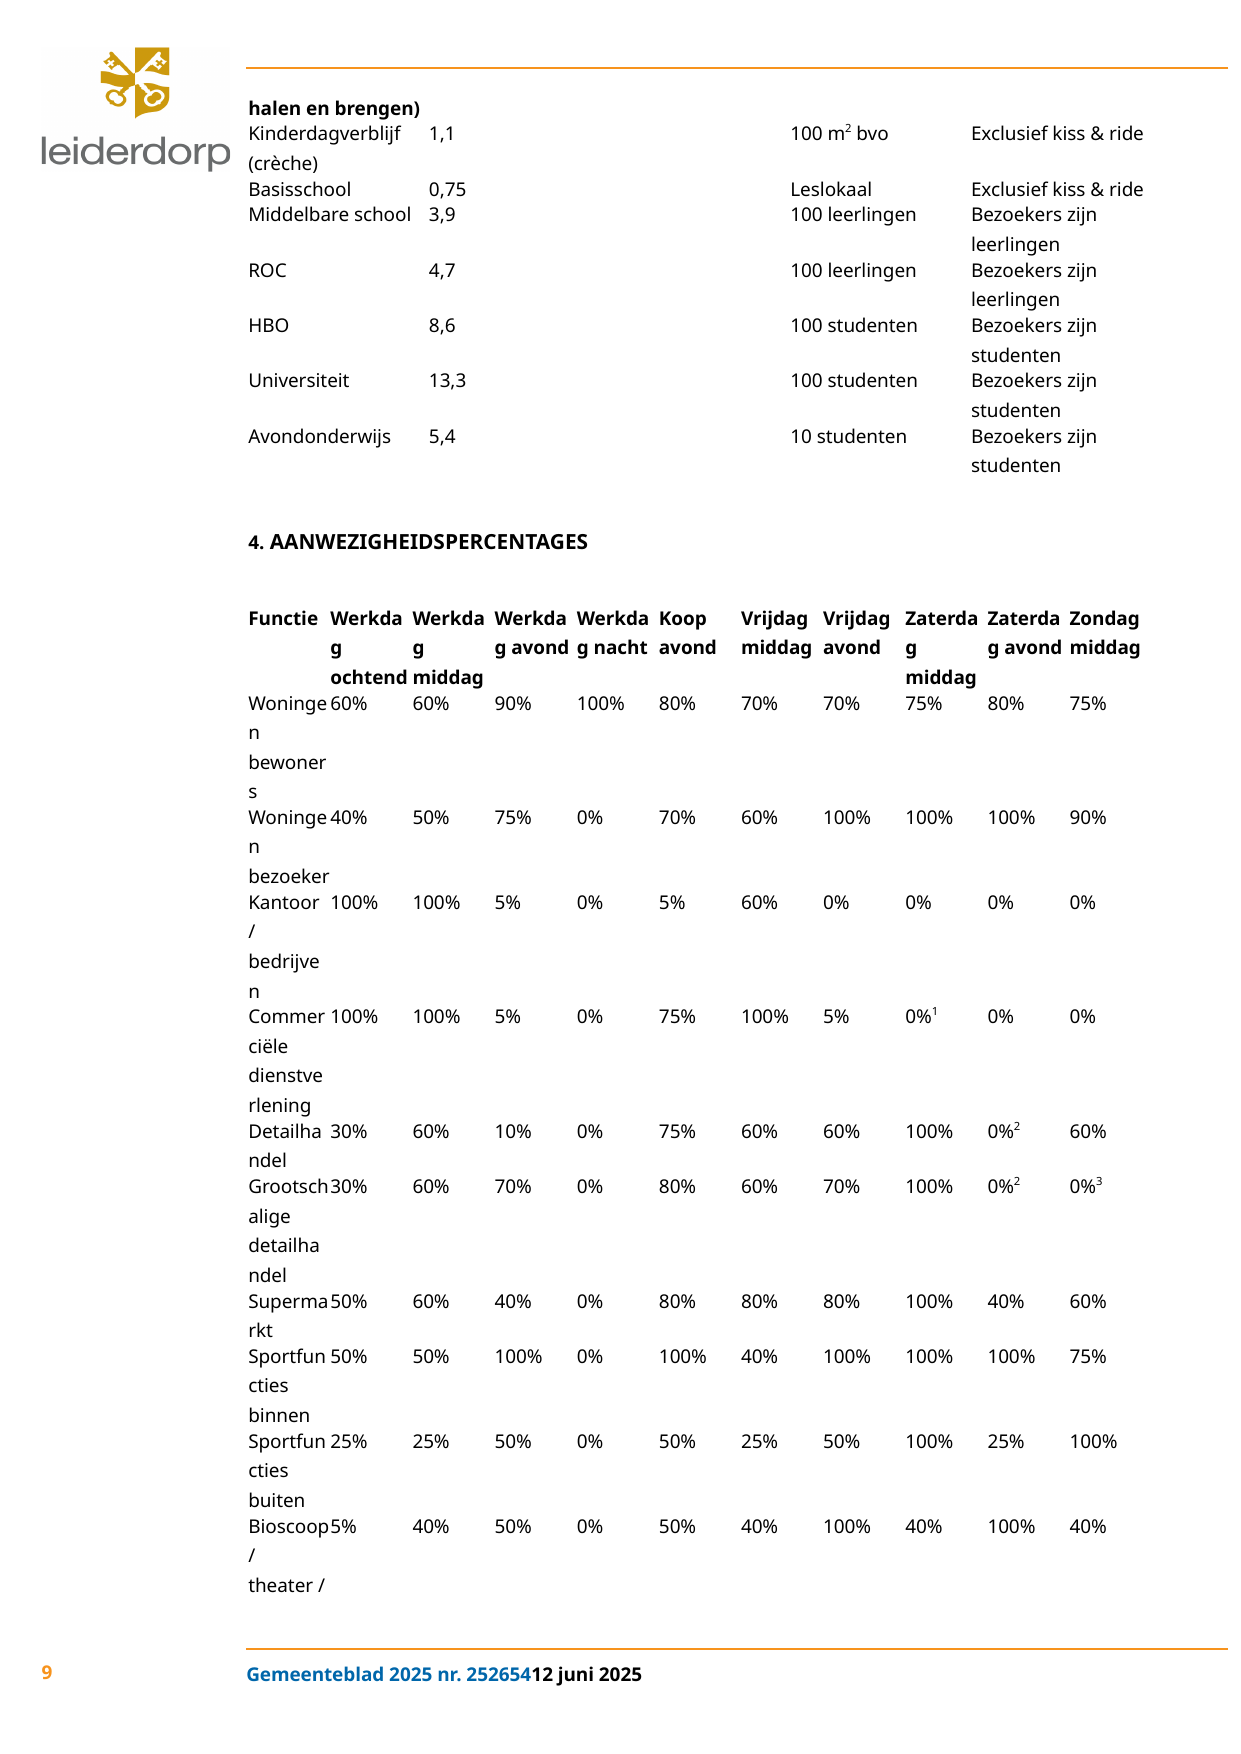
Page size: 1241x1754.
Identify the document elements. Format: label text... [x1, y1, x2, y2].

table_cell 0% [987, 889, 1069, 1003]
table_cell 40% [905, 1513, 987, 1598]
table_header Vrijdag middag [741, 605, 823, 690]
table_cell 100% [905, 1343, 987, 1428]
table_cell 60% [1069, 1288, 1152, 1343]
table_cell 50% [494, 1513, 577, 1598]
table_cell 3,9 [429, 202, 609, 257]
picture [41, 47, 231, 172]
table_cell 80% [987, 690, 1069, 804]
table_cell 10 studenten [790, 423, 971, 478]
table_cell 100% [659, 1343, 741, 1428]
table_cell 80% [823, 1288, 905, 1343]
table_cell Kinderdagverblijf (crèche) [248, 121, 429, 176]
table_cell 60% [741, 1118, 823, 1173]
table_cell Sportfuncties binnen [248, 1343, 330, 1428]
table_cell 100% [905, 1428, 987, 1513]
table_cell 75% [905, 690, 987, 804]
table_cell 80% [659, 1288, 741, 1343]
table_cell 13,3 [429, 368, 609, 423]
table_cell 30% [330, 1118, 412, 1173]
table_cell [609, 423, 790, 478]
table_cell 0% [987, 1004, 1069, 1118]
table_cell 100 studenten [790, 312, 971, 367]
table_cell [609, 95, 790, 121]
table_cell 100% [330, 1004, 412, 1118]
table_cell Bezoekers zijn studenten [971, 368, 1152, 423]
table_cell 40% [987, 1288, 1069, 1343]
table_cell 60% [412, 690, 494, 804]
table_cell 0% [823, 889, 905, 1003]
table_cell Woningen bezoeker [248, 804, 330, 889]
table_cell 25% [412, 1428, 494, 1513]
table_cell 5% [494, 1004, 577, 1118]
table_cell Universiteit [248, 368, 429, 423]
table_cell 0%2 [987, 1118, 1069, 1173]
table_cell 5% [330, 1513, 412, 1598]
table_cell 100% [905, 804, 987, 889]
table_cell [609, 121, 790, 176]
table_cell 60% [741, 889, 823, 1003]
table_cell 60% [330, 690, 412, 804]
table_cell [790, 95, 971, 121]
table_cell 75% [1069, 690, 1152, 804]
table_header Zaterdag middag [905, 605, 987, 690]
table_cell [609, 368, 790, 423]
table_cell Commerciële dienstverlening [248, 1004, 330, 1118]
table_cell 40% [741, 1513, 823, 1598]
table_cell Exclusief kiss & ride [971, 121, 1152, 176]
table_cell Leslokaal [790, 176, 971, 202]
table_cell Basisschool [248, 176, 429, 202]
table_cell 0% [1069, 1004, 1152, 1118]
table_cell [609, 257, 790, 312]
table_cell Bezoekers zijn studenten [971, 423, 1152, 478]
table_cell 0%3 [1069, 1173, 1152, 1288]
table_cell 100% [987, 1343, 1069, 1428]
table_header Vrijdag avond [823, 605, 905, 690]
table_cell [429, 95, 609, 121]
table_cell 50% [659, 1513, 741, 1598]
table_cell 100% [905, 1288, 987, 1343]
table_cell 100% [987, 804, 1069, 889]
table_cell 100% [905, 1173, 987, 1288]
table_cell 100% [741, 1004, 823, 1118]
text 4. AANWEZIGHEIDSPERCENTAGES [248, 527, 1152, 555]
table_cell 100% [823, 1343, 905, 1428]
table_cell 90% [1069, 804, 1152, 889]
table_cell 4,7 [429, 257, 609, 312]
table_cell 100 m2 bvo [790, 121, 971, 176]
table_cell 50% [412, 1343, 494, 1428]
table_cell Avondonderwijs [248, 423, 429, 478]
table_cell 0% [577, 1118, 659, 1173]
table_header Zondag middag [1069, 605, 1152, 690]
table_cell 75% [1069, 1343, 1152, 1428]
table_cell 0% [577, 1513, 659, 1598]
table_cell 60% [823, 1118, 905, 1173]
table_cell 100% [494, 1343, 577, 1428]
table_cell 0% [577, 1288, 659, 1343]
table_cell Sportfuncties buiten [248, 1428, 330, 1513]
table_cell 10% [494, 1118, 577, 1173]
table_cell [609, 176, 790, 202]
table_cell Woningen bewoners [248, 690, 330, 804]
table_cell 80% [741, 1288, 823, 1343]
table_cell 5,4 [429, 423, 609, 478]
table_cell 25% [330, 1428, 412, 1513]
table_cell 30% [330, 1173, 412, 1288]
table_cell 0% [577, 1173, 659, 1288]
table_cell 100% [412, 889, 494, 1003]
table_cell [609, 312, 790, 367]
table_cell 60% [412, 1118, 494, 1173]
table_cell 50% [330, 1343, 412, 1428]
table_cell ROC [248, 257, 429, 312]
table_cell Bezoekers zijn leerlingen [971, 257, 1152, 312]
table_header Werkdag nacht [577, 605, 659, 690]
table_cell 50% [330, 1288, 412, 1343]
table_cell 50% [659, 1428, 741, 1513]
table_header Zaterdag avond [987, 605, 1069, 690]
table_cell 100% [823, 1513, 905, 1598]
table_cell 0,75 [429, 176, 609, 202]
table_cell 90% [494, 690, 577, 804]
table_cell 100% [330, 889, 412, 1003]
table_cell 25% [741, 1428, 823, 1513]
table_cell 40% [1069, 1513, 1152, 1598]
table_cell 100% [412, 1004, 494, 1118]
table_cell Bezoekers zijn leerlingen [971, 202, 1152, 257]
table_cell 100% [987, 1513, 1069, 1598]
table_cell 75% [659, 1004, 741, 1118]
table_cell 1,1 [429, 121, 609, 176]
table_cell 100% [823, 804, 905, 889]
table_cell 0%2 [987, 1173, 1069, 1288]
table_cell Exclusief kiss & ride [971, 176, 1152, 202]
table_cell 100 studenten [790, 368, 971, 423]
table_cell 0% [1069, 889, 1152, 1003]
table_cell 100 leerlingen [790, 202, 971, 257]
table_cell Detailhandel [248, 1118, 330, 1173]
table_cell 40% [330, 804, 412, 889]
table_cell Kantoor / bedrijven [248, 889, 330, 1003]
table_cell 60% [412, 1173, 494, 1288]
table_header Werkdag middag [412, 605, 494, 690]
table_cell 40% [494, 1288, 577, 1343]
table_cell 25% [987, 1428, 1069, 1513]
table_cell 5% [823, 1004, 905, 1118]
table_cell 80% [659, 1173, 741, 1288]
table_cell Bezoekers zijn studenten [971, 312, 1152, 367]
table_cell 0% [577, 1428, 659, 1513]
table_cell 60% [741, 804, 823, 889]
table_header Functie [248, 605, 330, 690]
table_cell halen en brengen) [248, 95, 429, 121]
table_cell 70% [494, 1173, 577, 1288]
table_cell HBO [248, 312, 429, 367]
table_cell 70% [823, 690, 905, 804]
table_cell 100% [577, 690, 659, 804]
table_cell 40% [741, 1343, 823, 1428]
table_cell 70% [659, 804, 741, 889]
table_cell 75% [494, 804, 577, 889]
table_cell 0% [577, 1343, 659, 1428]
table_cell 75% [659, 1118, 741, 1173]
table_cell 100% [1069, 1428, 1152, 1513]
table_cell 100 leerlingen [790, 257, 971, 312]
table_cell 5% [494, 889, 577, 1003]
table_header Werkdag ochtend [330, 605, 412, 690]
table_cell 0% [905, 889, 987, 1003]
table_cell 40% [412, 1513, 494, 1598]
table_header Koop avond [659, 605, 741, 690]
table_cell 0% [577, 1004, 659, 1118]
table_cell 5% [659, 889, 741, 1003]
table_cell Bioscoop / theater / [248, 1513, 330, 1598]
table_cell 60% [412, 1288, 494, 1343]
table_cell Grootschalige detailhandel [248, 1173, 330, 1288]
table_cell 70% [823, 1173, 905, 1288]
table_cell 0% [577, 889, 659, 1003]
table_cell 70% [741, 690, 823, 804]
table_cell 60% [1069, 1118, 1152, 1173]
table_cell 8,6 [429, 312, 609, 367]
table_cell Supermarkt [248, 1288, 330, 1343]
table_cell 0%1 [905, 1004, 987, 1118]
table_cell 80% [659, 690, 741, 804]
table_cell 0% [577, 804, 659, 889]
table_cell 100% [905, 1118, 987, 1173]
table_cell [971, 95, 1152, 121]
table_cell 50% [823, 1428, 905, 1513]
table_cell [609, 202, 790, 257]
table_cell 50% [412, 804, 494, 889]
table_header Werkdag avond [494, 605, 577, 690]
table_cell 50% [494, 1428, 577, 1513]
table_cell Middelbare school [248, 202, 429, 257]
table_cell 60% [741, 1173, 823, 1288]
